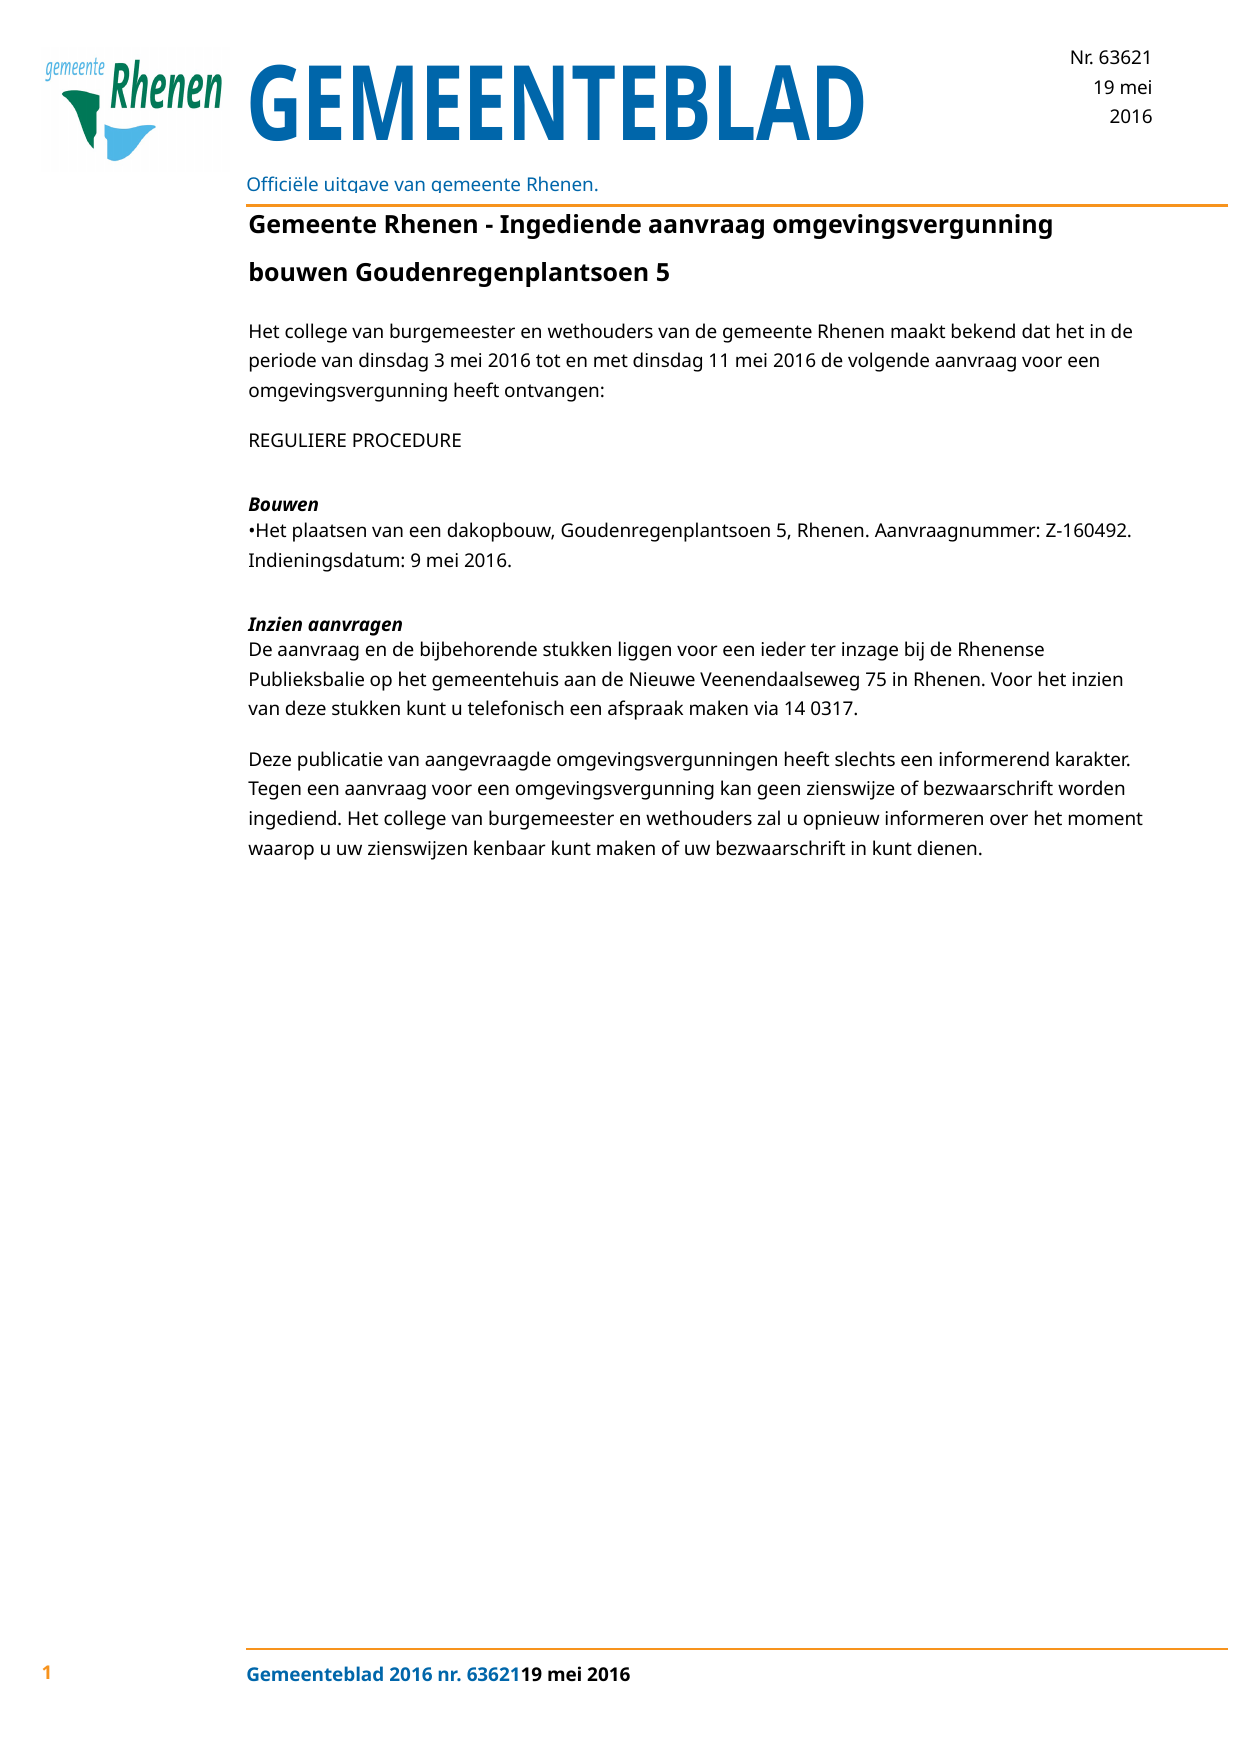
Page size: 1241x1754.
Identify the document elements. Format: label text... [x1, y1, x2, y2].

text REGULIERE PROCEDURE [248, 427, 1152, 453]
text Het college van burgemeester en wethouders van de gemeente Rhenen maakt bekend dat het in de periode van dinsdag 3 mei 2016 tot en met dinsdag 11 mei 2016 de volgende aanvraag voor een omgevingsvergunning heeft ontvangen: [248, 318, 1152, 403]
text Inzien aanvragen [248, 611, 1152, 636]
text Bouwen [248, 491, 1152, 517]
text Gemeente Rhenen - Ingediende aanvraag omgevingsvergunning bouwen Goudenregenplantsoen 5 [248, 207, 1152, 288]
text •Het plaatsen van een dakopbouw, Goudenregenplantsoen 5, Rhenen. Aanvraagnummer: Z-160492. Indieningsdatum: 9 mei 2016. [248, 517, 1152, 572]
text De aanvraag en de bijbehorende stukken liggen voor een ieder ter inzage bij de Rhenense Publieksbalie op het gemeentehuis aan de Nieuwe Veenendaalseweg 75 in Rhenen. Voor het inzien van deze stukken kunt u telefonisch een afspraak maken via 14 0317. [248, 636, 1152, 721]
picture [41, 47, 231, 172]
text Deze publicatie van aangevraagde omgevingsvergunningen heeft slechts een informerend karakter. Tegen een aanvraag voor een omgevingsvergunning kan geen zienswijze of bezwaarschrift worden ingediend. Het college van burgemeester en wethouders zal u opnieuw informeren over het moment waarop u uw zienswijzen kenbaar kunt maken of uw bezwaarschrift in kunt dienen. [248, 746, 1152, 861]
